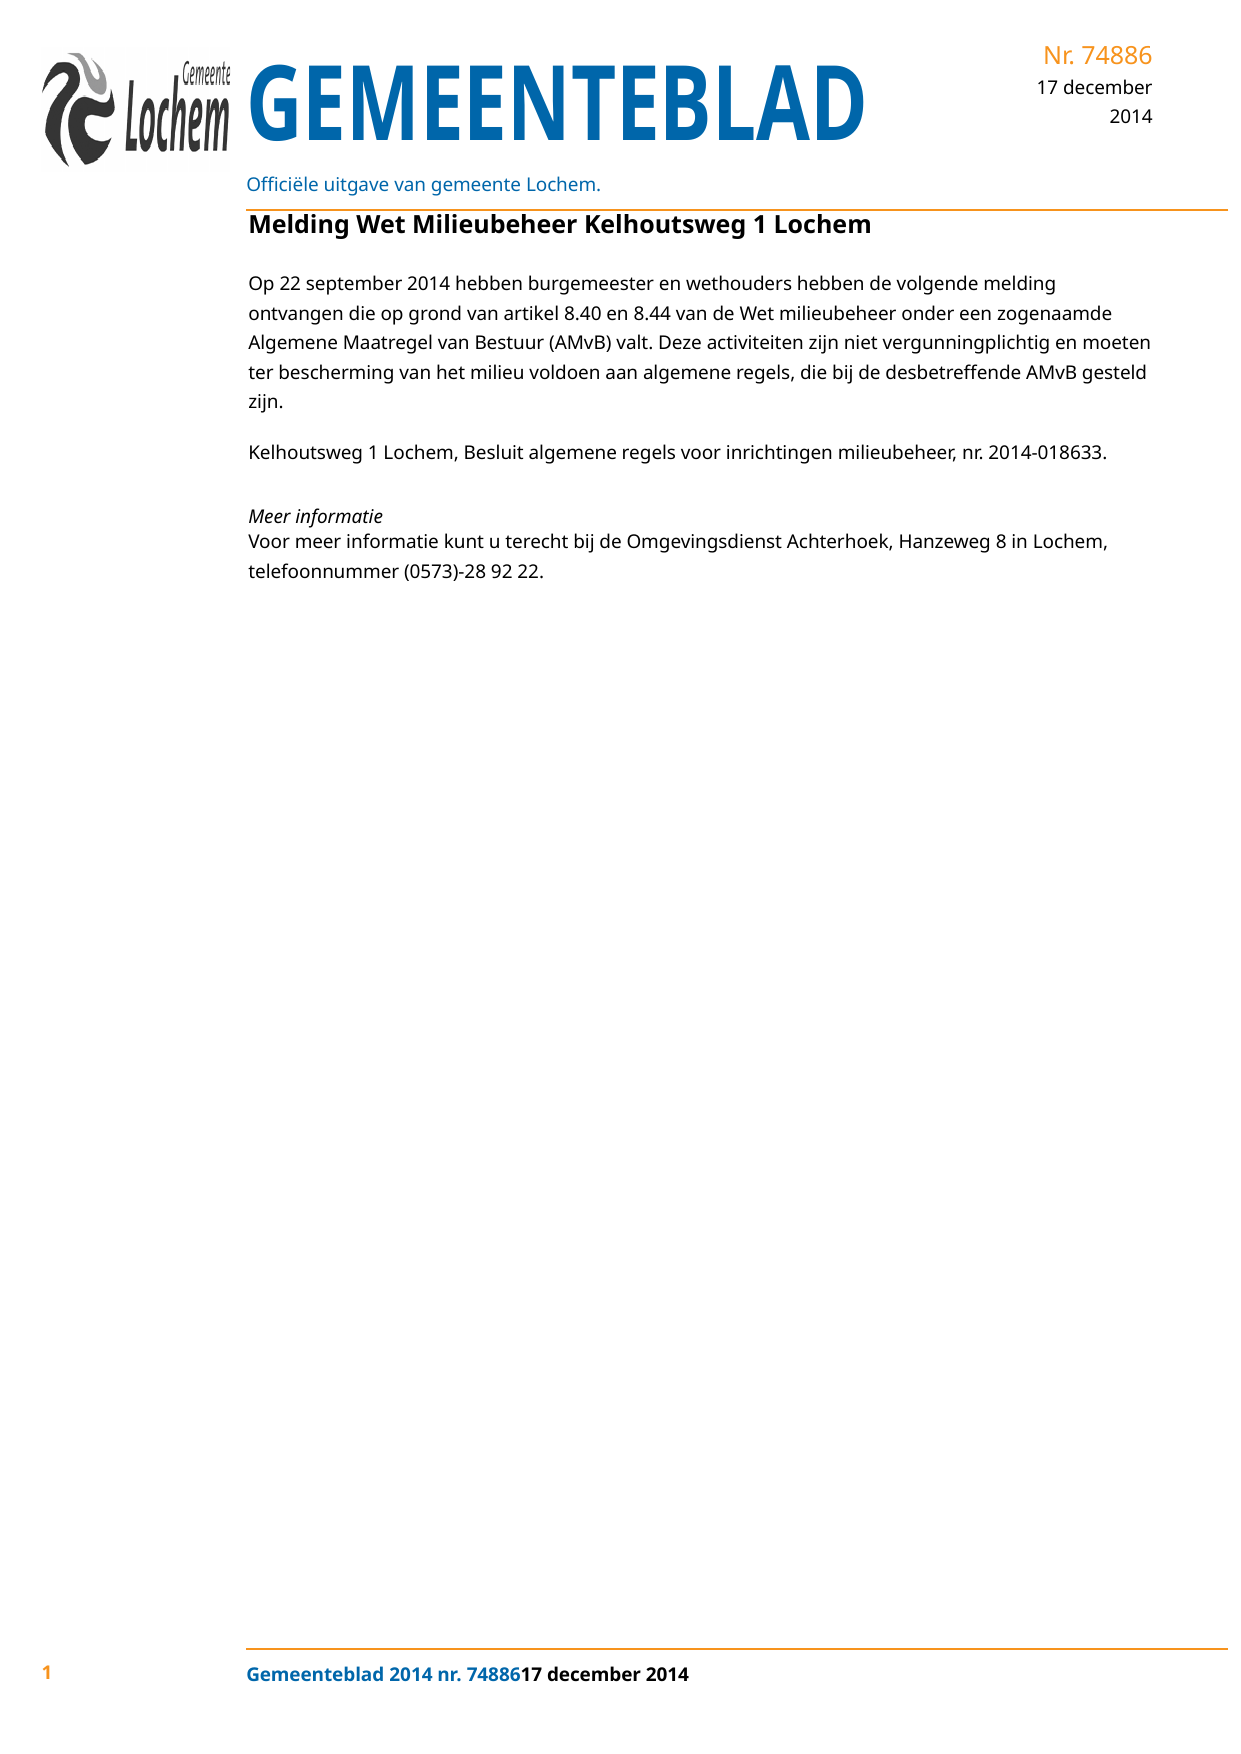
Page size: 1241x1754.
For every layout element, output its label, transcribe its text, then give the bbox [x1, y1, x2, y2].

text Kelhoutsweg 1 Lochem, Besluit algemene regels voor inrichtingen milieubeheer, nr. 2014-018633. [248, 439, 1152, 465]
text Melding Wet Milieubeheer Kelhoutsweg 1 Lochem [248, 211, 1152, 241]
text Voor meer informatie kunt u terecht bij de Omgevingsdienst Achterhoek, Hanzeweg 8 in Lochem, telefoonnummer (0573)-28 92 22. [248, 529, 1152, 584]
text Meer informatie [248, 503, 1152, 529]
picture [41, 47, 231, 172]
text Op 22 september 2014 hebben burgemeester en wethouders hebben de volgende melding ontvangen die op grond van artikel 8.40 en 8.44 van de Wet milieubeheer onder een zogenaamde Algemene Maatregel van Bestuur (AMvB) valt. Deze activiteiten zijn niet vergunningplichtig en moeten ter bescherming van het milieu voldoen aan algemene regels, die bij de desbetreffende AMvB gesteld zijn. [248, 270, 1152, 414]
